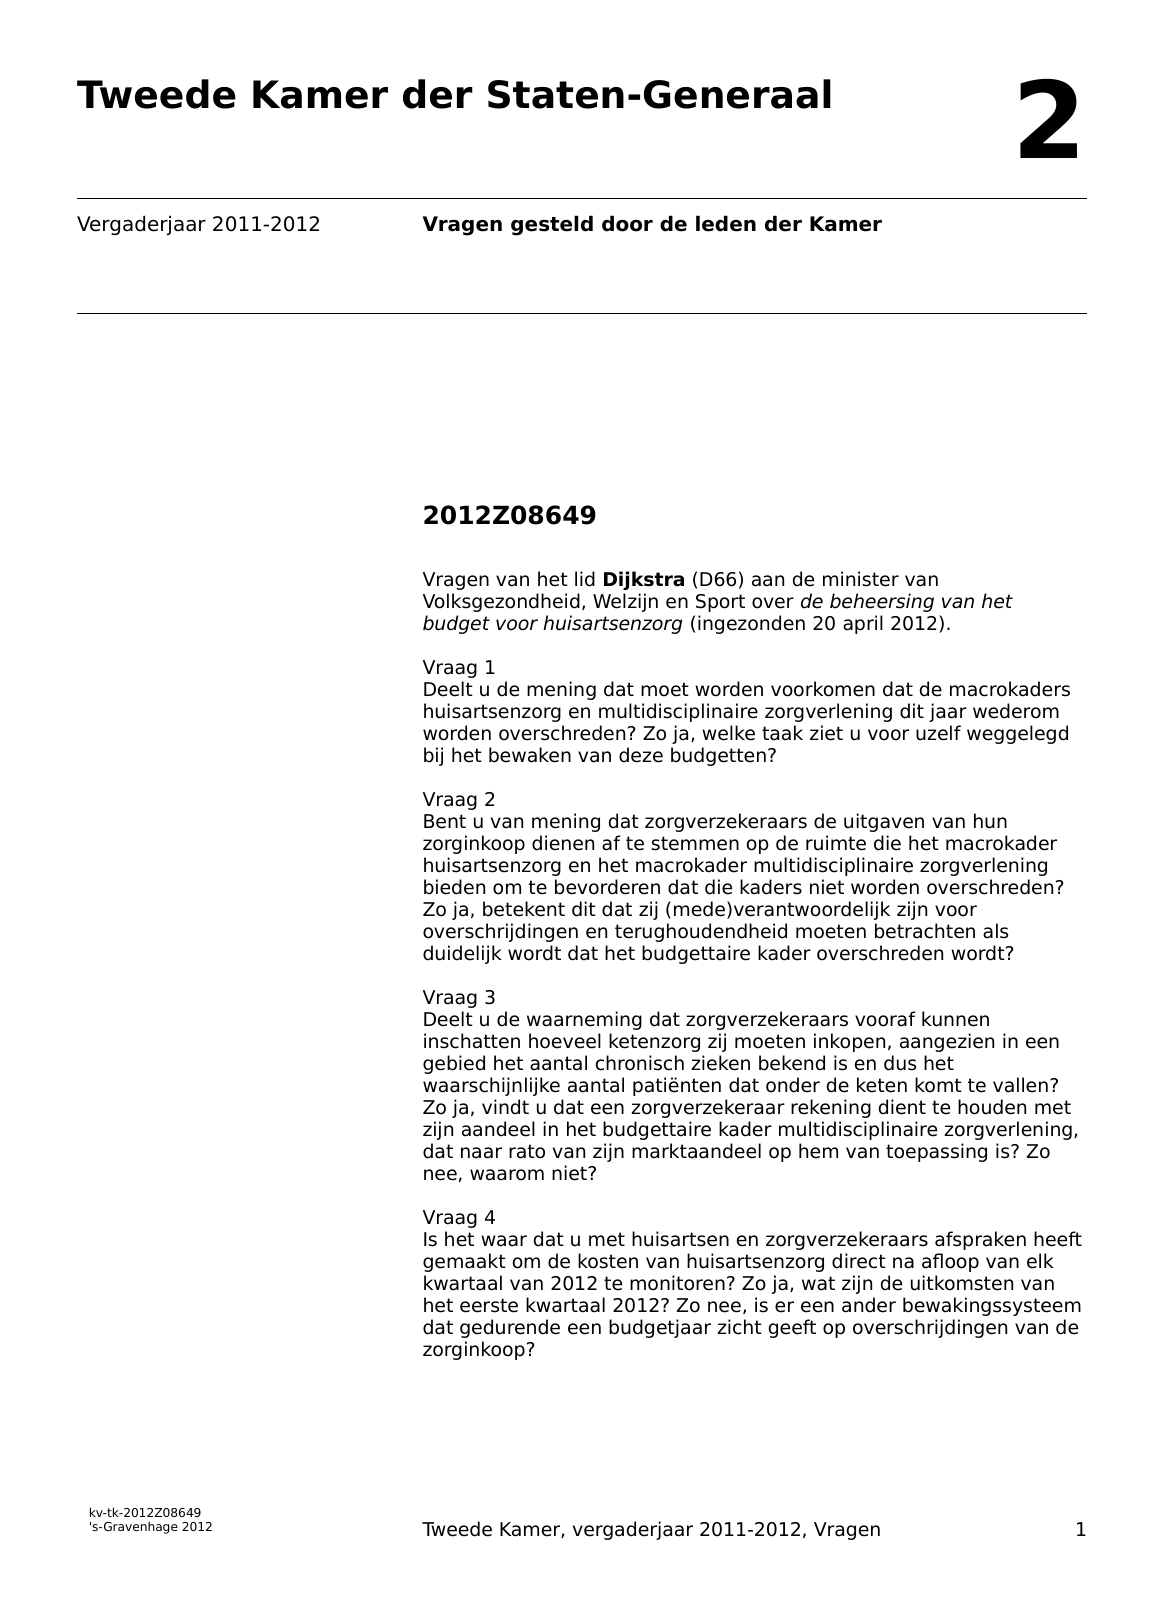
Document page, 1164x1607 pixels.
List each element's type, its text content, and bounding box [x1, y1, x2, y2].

text Deelt u de mening dat moet worden voorkomen dat de macrokaders huisartsenzorg en multidisciplinaire zorgverlening dit jaar wederom worden overschreden? Zo ja, welke taak ziet u voor uzelf weggelegd bij het bewaken van deze budgetten? [422, 679, 1087, 767]
text 's-Gravenhage 2012 [88, 1520, 323, 1534]
text 2012Z08649 [422, 501, 1087, 531]
text Vraag 2 [422, 789, 1087, 811]
text Deelt u de waarneming dat zorgverzekeraars vooraf kunnen inschatten hoeveel ketenzorg zij moeten inkopen, aangezien in een gebied het aantal chronisch zieken bekend is en dus het waarschijnlijke aantal patiënten dat onder de keten komt te vallen? Zo ja, vindt u dat een zorgverzekeraar rekening dient te houden met zijn aandeel in het budgettaire kader multidisciplinaire zorgverlening, dat naar rato van zijn marktaandeel op hem van toepassing is? Zo nee, waarom niet? [422, 1009, 1087, 1185]
text Vraag 3 [422, 987, 1087, 1009]
text Bent u van mening dat zorgverzekeraars de uitgaven van hun zorginkoop dienen af te stemmen op de ruimte die het macrokader huisartsenzorg en het macrokader multidisciplinaire zorgverlening bieden om te bevorderen dat die kaders niet worden overschreden? Zo ja, betekent dit dat zij (mede)verantwoordelijk zijn voor overschrijdingen en terughoudendheid moeten betrachten als duidelijk wordt dat het budgettaire kader overschreden wordt? [422, 811, 1087, 965]
text kv-tk-2012Z08649 [88, 1506, 323, 1520]
table_cell Vragen gesteld door de leden der Kamer [422, 199, 1087, 313]
text Is het waar dat u met huisartsen en zorgverzekeraars afspraken heeft gemaakt om de kosten van huisartsenzorg direct na afloop van elk kwartaal van 2012 te monitoren? Zo ja, wat zijn de uitkomsten van het eerste kwartaal 2012? Zo nee, is er een ander bewakingssysteem dat gedurende een budgetjaar zicht geeft op overschrijdingen van de zorginkoop? [422, 1229, 1087, 1361]
text Vragen van het lid Dijkstra (D66) aan de minister van Volksgezondheid, Welzijn en Sport over de beheersing van het budget voor huisartsenzorg (ingezonden 20 april 2012). [422, 569, 1087, 635]
table_header Tweede Kamer der Staten-Generaal [77, 59, 886, 198]
text Vraag 1 [422, 657, 1087, 679]
table_cell Vergaderjaar 2011-2012 [77, 199, 422, 313]
table_header 2 [886, 59, 1087, 198]
text Vraag 4 [422, 1207, 1087, 1229]
